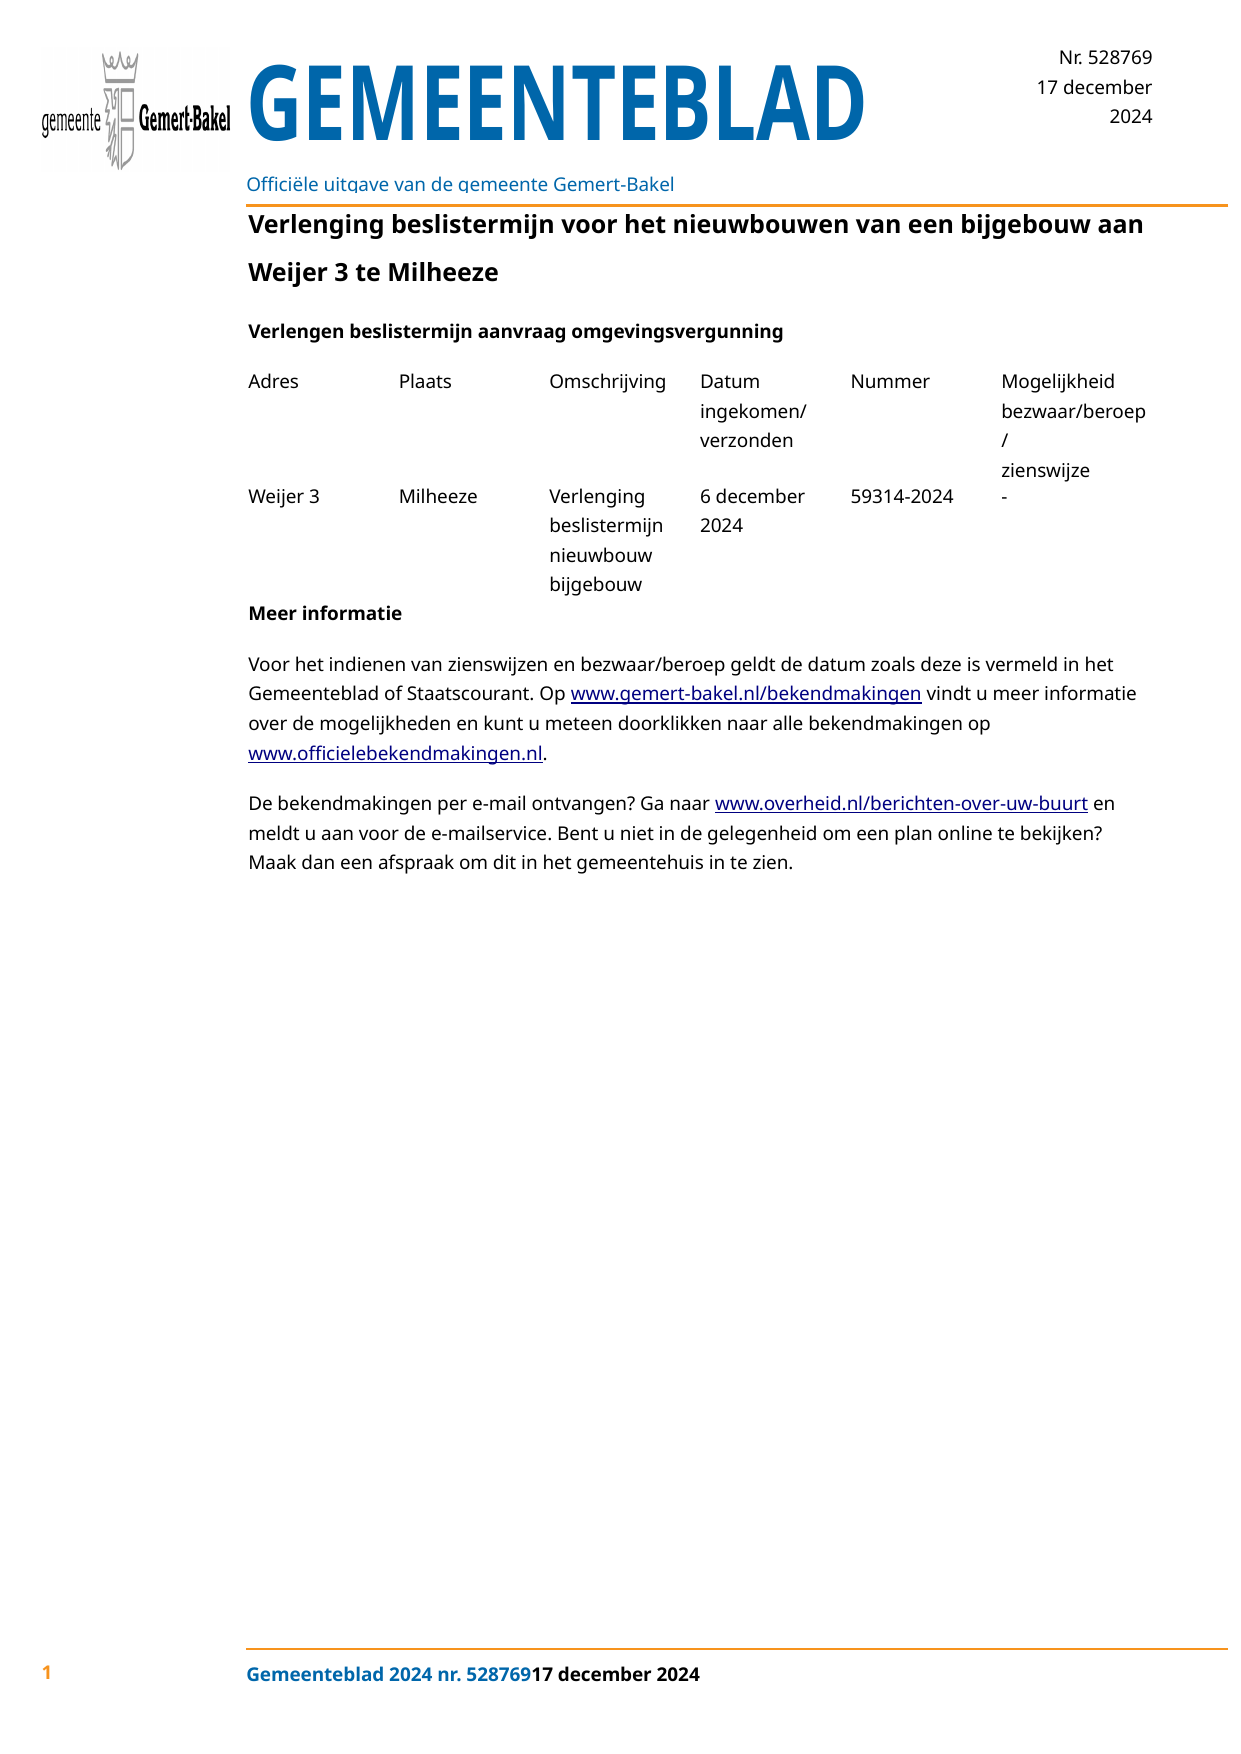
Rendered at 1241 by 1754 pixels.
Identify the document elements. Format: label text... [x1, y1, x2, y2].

text Verlengen beslistermijn aanvraag omgevingsvergunning [248, 318, 1152, 344]
table_cell Verlenging beslistermijn nieuwbouw bijgebouw [549, 483, 700, 597]
text Meer informatie [248, 601, 1152, 626]
text De bekendmakingen per e-mail ontvangen? Ga naar www.overheid.nl/berichten-over-uw-buurt en meldt u aan voor de e-mailservice. Bent u niet in de gelegenheid om een plan online te bekijken? Maak dan een afspraak om dit in het gemeentehuis in te zien. [248, 790, 1152, 875]
text Voor het indienen van zienswijzen en bezwaar/beroep geldt de datum zoals deze is vermeld in het Gemeenteblad of Staatscourant. Op www.gemert-bakel.nl/bekendmakingen vindt u meer informatie over de mogelijkheden en kunt u meteen doorklikken naar alle bekendmakingen op www.officielebekendmakingen.nl. [248, 651, 1152, 766]
table_cell Weijer 3 [248, 483, 398, 597]
table_cell Milheeze [399, 483, 549, 597]
table_header Omschrijving [549, 369, 700, 483]
picture [41, 47, 231, 172]
table_header Plaats [399, 369, 549, 483]
table_cell - [1001, 483, 1152, 597]
table_header Nummer [850, 369, 1001, 483]
table_header Adres [248, 369, 398, 483]
text Verlenging beslistermijn voor het nieuwbouwen van een bijgebouw aan Weijer 3 te Milheeze [248, 207, 1152, 288]
table_cell 6 december 2024 [700, 483, 850, 597]
table_cell 59314-2024 [850, 483, 1001, 597]
table_header Datum ingekomen/ verzonden [700, 369, 850, 483]
table_header Mogelijkheid bezwaar/beroep/ zienswijze [1001, 369, 1152, 483]
